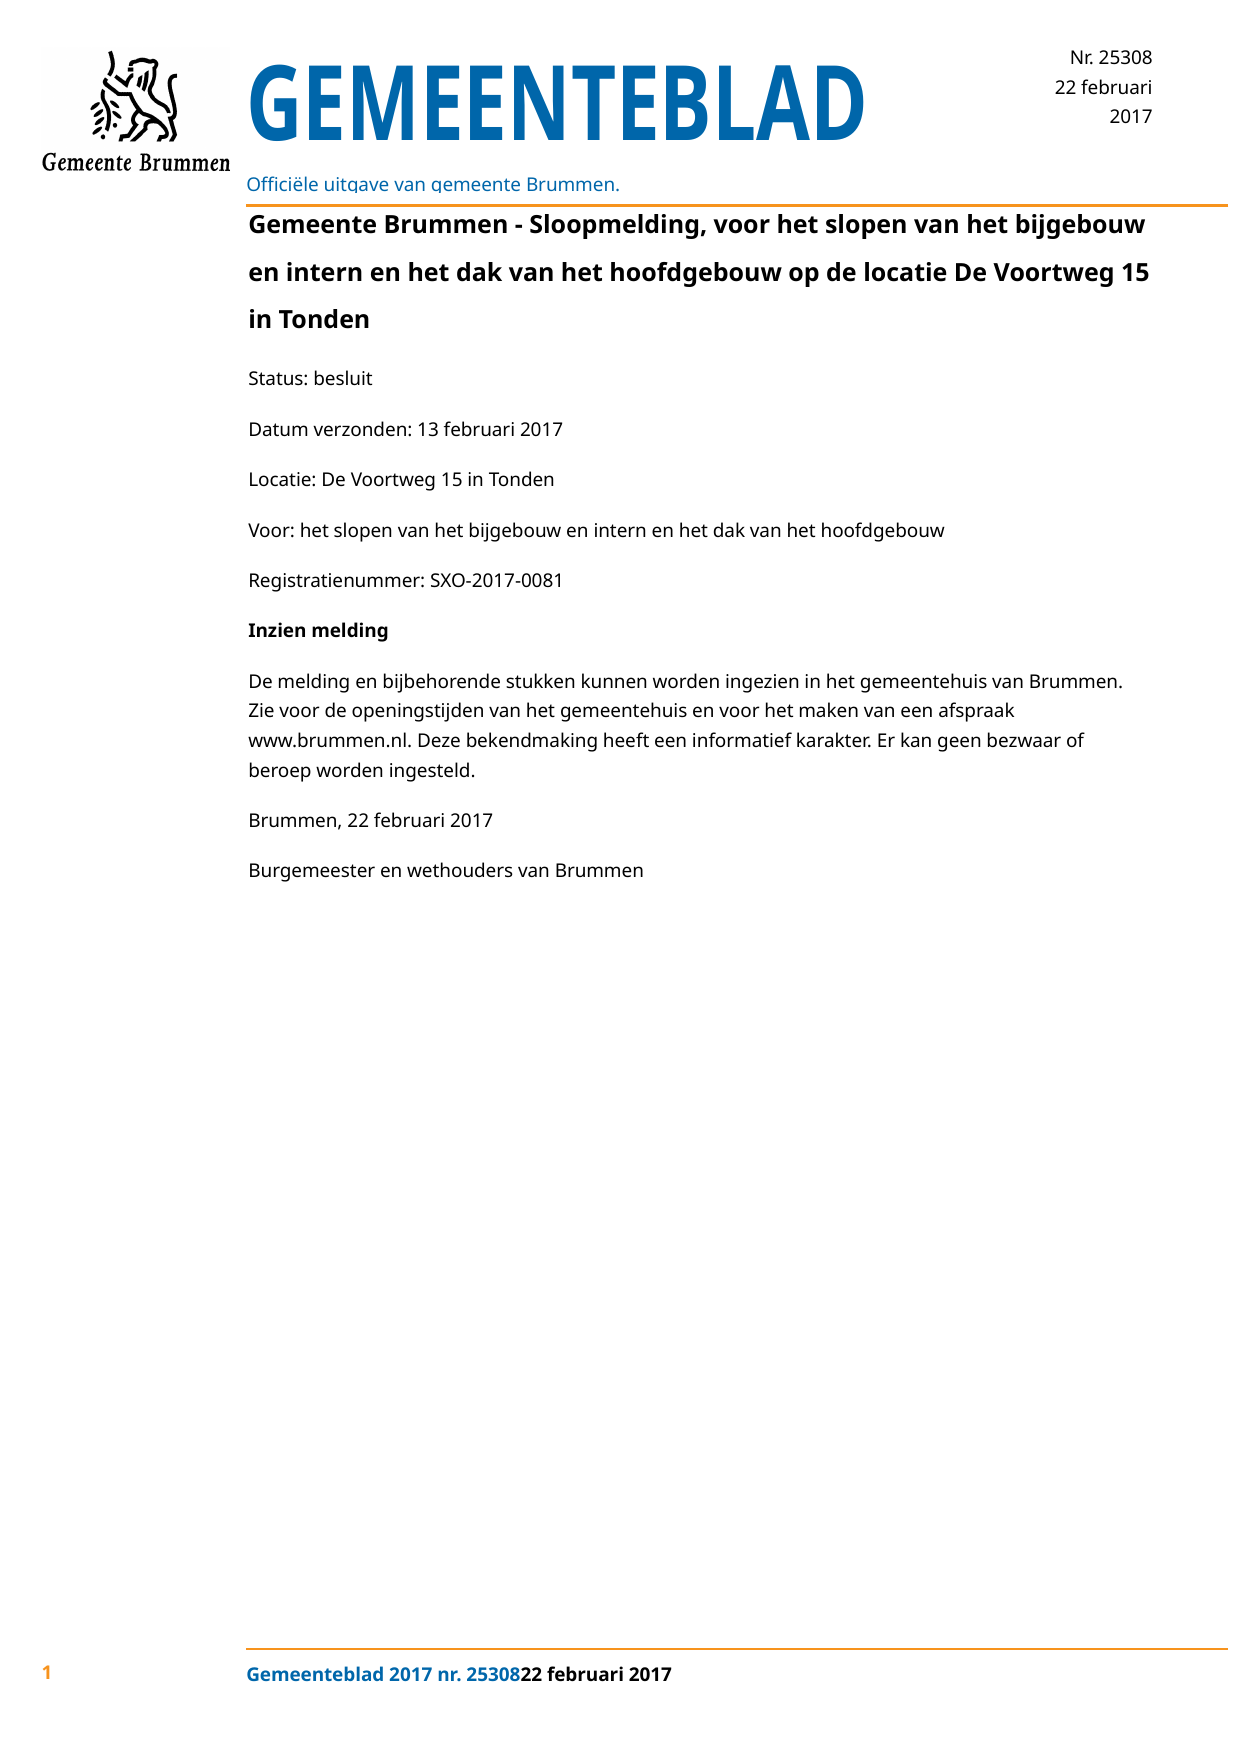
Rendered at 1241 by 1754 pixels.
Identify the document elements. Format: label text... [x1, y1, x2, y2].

text Burgemeester en wethouders van Brummen [248, 858, 1152, 883]
picture [41, 47, 231, 172]
text Registratienummer: SXO-2017-0081 [248, 567, 1152, 593]
text Inzien melding [248, 618, 1152, 643]
text Gemeente Brummen - Sloopmelding, voor het slopen van het bijgebouw en intern en het dak van het hoofdgebouw op de locatie De Voortweg 15 in Tonden [248, 207, 1152, 336]
text Status: besluit [248, 366, 1152, 391]
text Voor: het slopen van het bijgebouw en intern en het dak van het hoofdgebouw [248, 517, 1152, 542]
text Brummen, 22 februari 2017 [248, 807, 1152, 833]
text Datum verzonden: 13 februari 2017 [248, 416, 1152, 442]
text De melding en bijbehorende stukken kunnen worden ingezien in het gemeentehuis van Brummen. Zie voor de openingstijden van het gemeentehuis en voor het maken van een afspraak www.brummen.nl. Deze bekendmaking heeft een informatief karakter. Er kan geen bezwaar of beroep worden ingesteld. [248, 668, 1152, 782]
text Locatie: De Voortweg 15 in Tonden [248, 466, 1152, 492]
